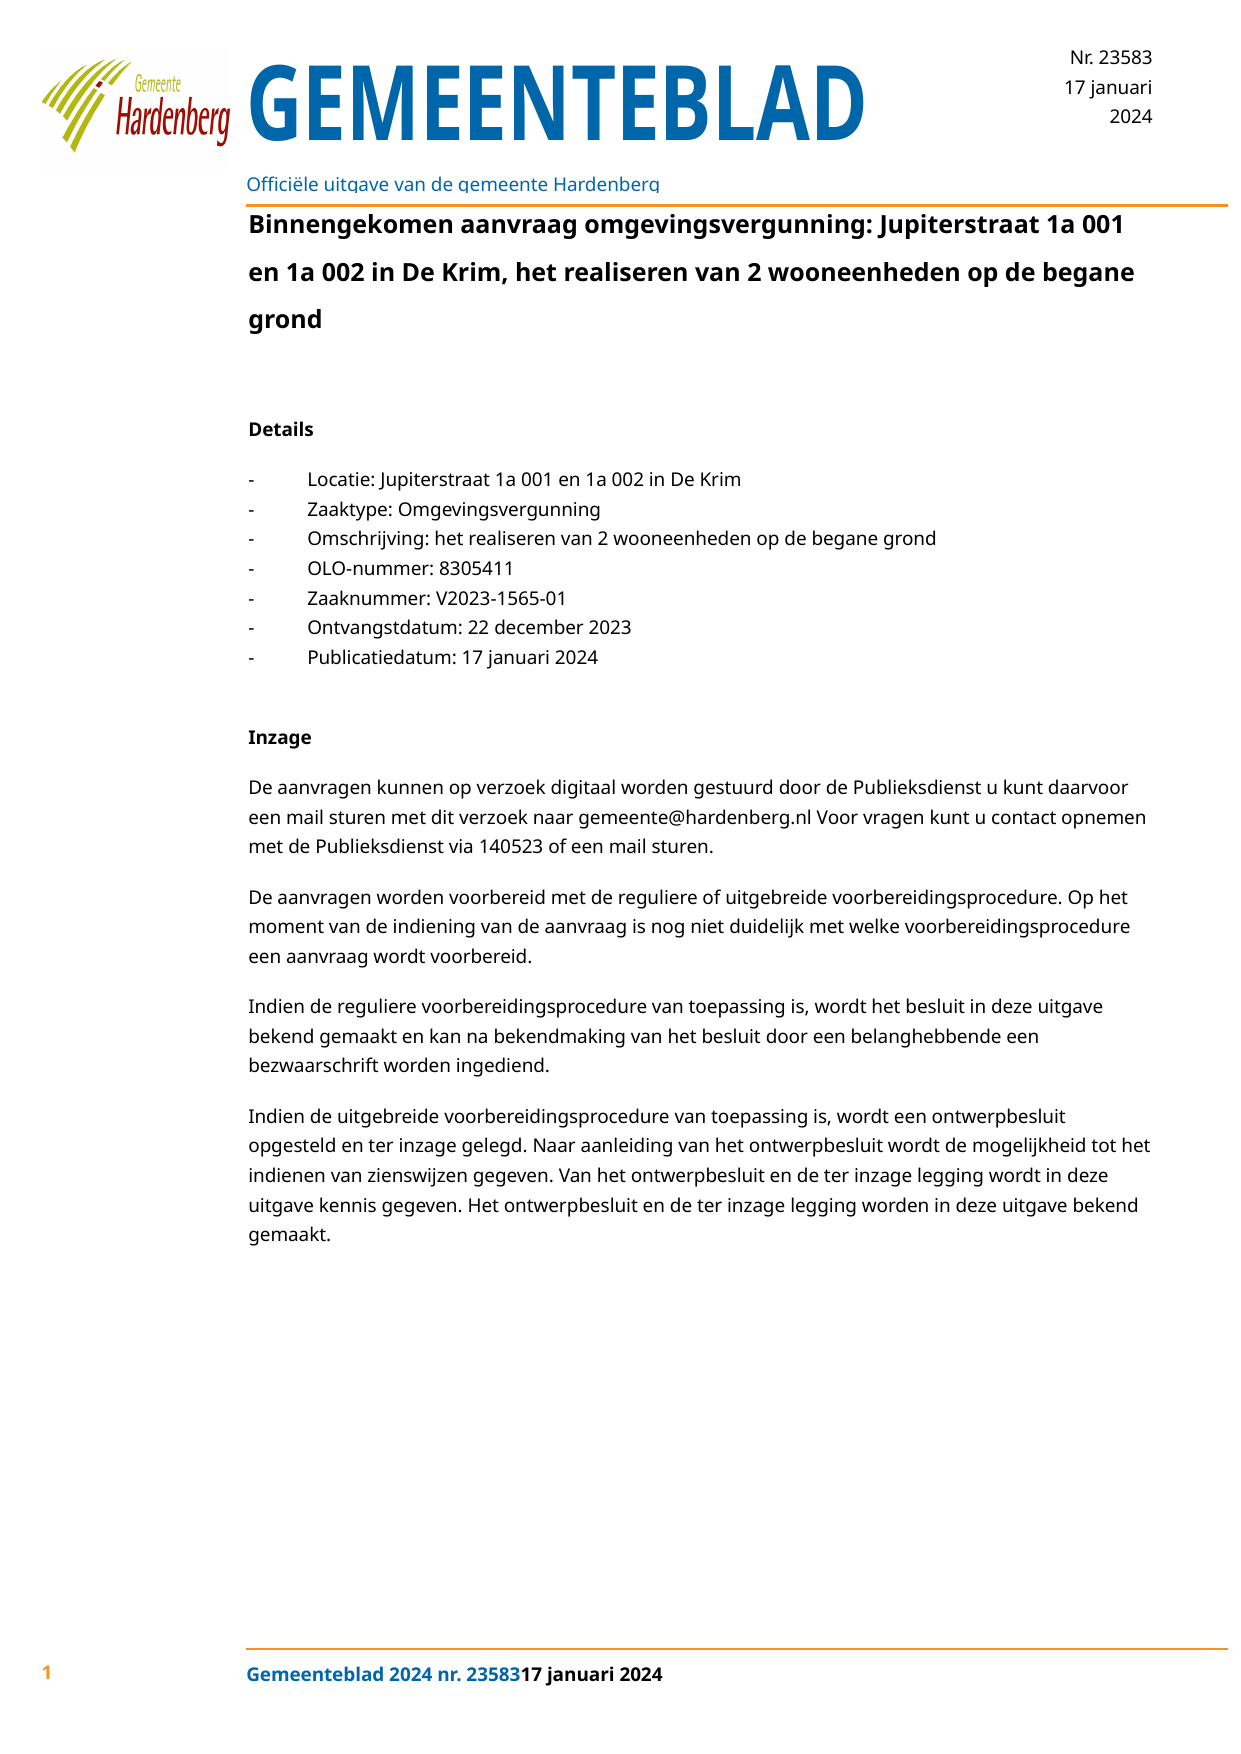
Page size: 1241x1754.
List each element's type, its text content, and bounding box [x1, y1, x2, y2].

text Indien de reguliere voorbereidingsprocedure van toepassing is, wordt het besluit in deze uitgave bekend gemaakt en kan na bekendmaking van het besluit door een belanghebbende een bezwaarschrift worden ingediend. [248, 993, 1152, 1078]
text De aanvragen kunnen op verzoek digitaal worden gestuurd door de Publieksdienst u kunt daarvoor een mail sturen met dit verzoek naar gemeente@hardenberg.nl Voor vragen kunt u contact opnemen met de Publieksdienst via 140523 of een mail sturen. [248, 774, 1152, 859]
text Inzage [248, 724, 1152, 749]
list Zaaktype: Omgevingsvergunning [248, 496, 1152, 522]
list Locatie: Jupiterstraat 1a 001 en 1a 002 in De Krim [248, 466, 1152, 492]
text Indien de uitgebreide voorbereidingsprocedure van toepassing is, wordt een ontwerpbesluit opgesteld en ter inzage gelegd. Naar aanleiding van het ontwerpbesluit wordt de mogelijkheid tot het indienen van zienswijzen gegeven. Van het ontwerpbesluit en de ter inzage legging wordt in deze uitgave kennis gegeven. Het ontwerpbesluit en de ter inzage legging worden in deze uitgave bekend gemaakt. [248, 1103, 1152, 1247]
list Ontvangstdatum: 22 december 2023 [248, 614, 1152, 640]
list Publicatiedatum: 17 januari 2024 [248, 644, 1152, 669]
text Details [248, 416, 1152, 442]
list Zaaknummer: V2023-1565-01 [248, 585, 1152, 610]
text De aanvragen worden voorbereid met de reguliere of uitgebreide voorbereidingsprocedure. Op het moment van de indiening van de aanvraag is nog niet duidelijk met welke voorbereidingsprocedure een aanvraag wordt voorbereid. [248, 884, 1152, 969]
picture [41, 47, 231, 172]
text Binnengekomen aanvraag omgevingsvergunning: Jupiterstraat 1a 001 en 1a 002 in De Krim, het realiseren van 2 wooneenheden op de begane grond [248, 207, 1152, 336]
list Omschrijving: het realiseren van 2 wooneenheden op de begane grond [248, 526, 1152, 551]
list OLO-nummer: 8305411 [248, 555, 1152, 581]
